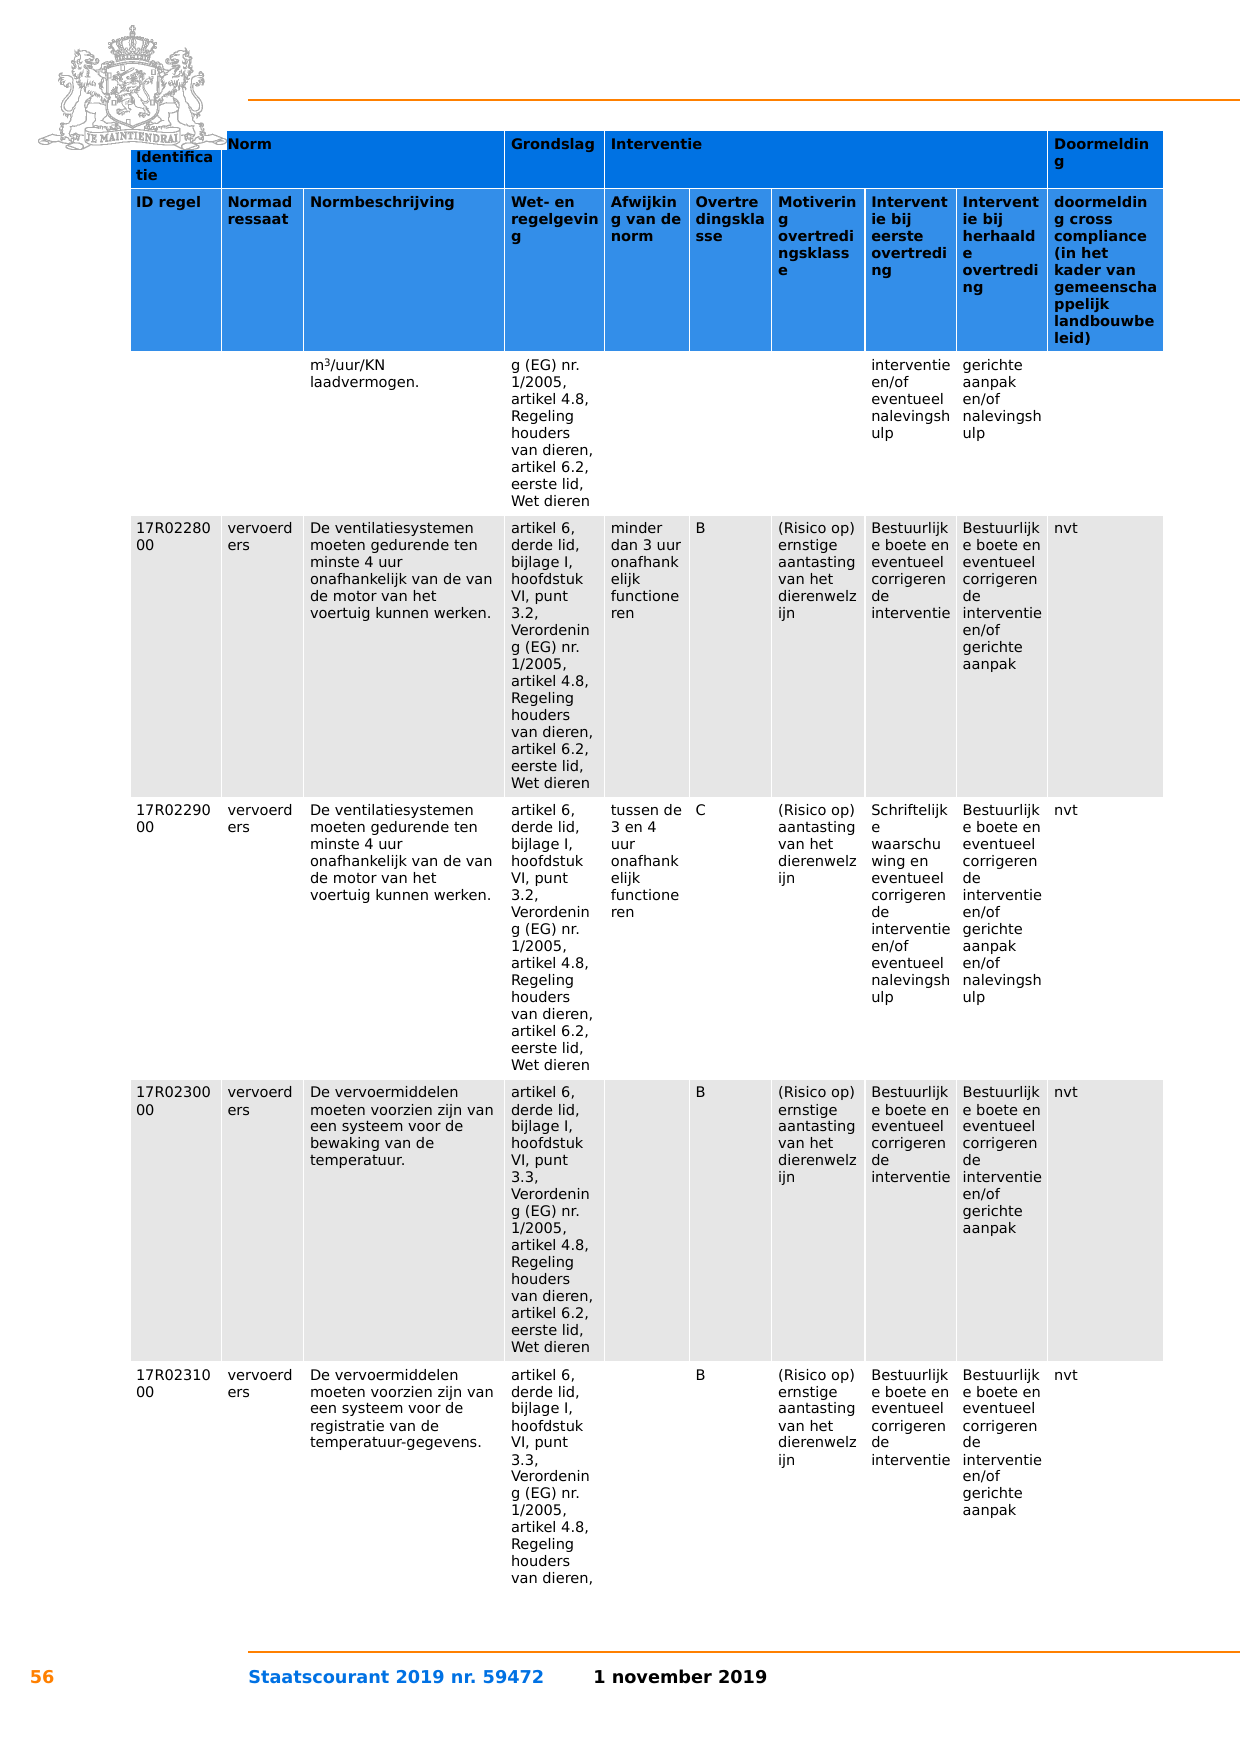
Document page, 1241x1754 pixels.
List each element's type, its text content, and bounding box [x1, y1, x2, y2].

table_cell 17R0230000 [131, 1080, 221, 1361]
table_cell B [690, 1080, 771, 1361]
table_cell Wet- en regelgeving [505, 189, 604, 351]
table_header Doormelding [1048, 131, 1163, 188]
table_cell doormelding cross compliance (in het kader van gemeenschappelijk landbouwbeleid) [1048, 189, 1163, 351]
table_cell artikel 6, derde lid, bijlage I, hoofdstuk VI, punt 3.3, Verordening (EG) nr. 1/2005, artikel 4.8, Regeling houders van dieren, [505, 1362, 604, 1592]
table_cell vervoerders [222, 1362, 303, 1592]
table_header Grondslag [505, 131, 604, 188]
table_cell Bestuurlijke boete en eventueel corrigerende interventie en/of gerichte aanpak [957, 1362, 1047, 1592]
table_cell [222, 352, 303, 514]
table_cell Bestuurlijke boete en eventueel corrigerende interventie [866, 1362, 956, 1592]
table_cell Interventie bij eerste overtreding [866, 189, 956, 351]
table_header Identificatie [131, 150, 221, 188]
table_cell vervoerders [222, 1080, 303, 1361]
table_cell Normadressaat [222, 189, 303, 351]
table_cell Overtredingsklasse [690, 189, 771, 351]
table_cell (Risico op) ernstige aantasting van het dierenwelzijn [772, 1080, 864, 1361]
table_cell Bestuurlijke boete en eventueel corrigerende interventie en/of gerichte aanpak [957, 516, 1047, 797]
table_cell [1048, 352, 1163, 514]
table_cell Motivering overtredingsklasse [772, 189, 864, 351]
table_cell De vervoermiddelen moeten voorzien zijn van een systeem voor de bewaking van de temperatuur. [304, 1080, 504, 1361]
table_cell Interventie bij herhaalde overtreding [957, 189, 1047, 351]
table_cell interventie en/of eventueel nalevingshulp [866, 352, 956, 514]
table_cell Bestuurlijke boete en eventueel corrigerende interventie [866, 1080, 956, 1361]
table_header Norm [222, 131, 504, 188]
table_cell nvt [1048, 1080, 1163, 1361]
table_cell [605, 1362, 689, 1592]
table_cell nvt [1048, 1362, 1163, 1592]
table_cell ID regel [131, 189, 221, 351]
table_cell Bestuurlijke boete en eventueel corrigerende interventie en/of gerichte aanpak [957, 1080, 1047, 1361]
table_cell [772, 352, 864, 514]
table_cell gerichte aanpak en/of nalevingshulp [957, 352, 1047, 514]
table_cell nvt [1048, 516, 1163, 797]
table_cell artikel 6, derde lid, bijlage I, hoofdstuk VI, punt 3.2, Verordening (EG) nr. 1/2005, artikel 4.8, Regeling houders van dieren, artikel 6.2, eerste lid, Wet dieren [505, 798, 604, 1079]
table_cell 17R0228000 [131, 516, 221, 797]
table_cell vervoerders [222, 798, 303, 1079]
table_cell artikel 6, derde lid, bijlage I, hoofdstuk VI, punt 3.3, Verordening (EG) nr. 1/2005, artikel 4.8, Regeling houders van dieren, artikel 6.2, eerste lid, Wet dieren [505, 1080, 604, 1361]
table_cell (Risico op) aantasting van het dierenwelzijn [772, 798, 864, 1079]
table_cell m3/uur/KN laadvermogen. [304, 352, 504, 514]
table_cell minder dan 3 uur onafhankelijk functioneren [605, 516, 689, 797]
table_cell C [690, 798, 771, 1079]
table_cell Bestuurlijke boete en eventueel corrigerende interventie [866, 516, 956, 797]
table_cell Schriftelijke waarschuwing en eventueel corrigerende interventie en/of eventueel nalevingshulp [866, 798, 956, 1079]
table_cell nvt [1048, 798, 1163, 1079]
table_cell De ventilatiesystemen moeten gedurende ten minste 4 uur onafhankelijk van de van de motor van het voertuig kunnen werken. [304, 516, 504, 797]
table_cell g (EG) nr. 1/2005, artikel 4.8, Regeling houders van dieren, artikel 6.2, eerste lid, Wet dieren [505, 352, 604, 514]
table_cell Afwijking van de norm [605, 189, 689, 351]
table_cell De ventilatiesystemen moeten gedurende ten minste 4 uur onafhankelijk van de van de motor van het voertuig kunnen werken. [304, 798, 504, 1079]
table_cell B [690, 1362, 771, 1592]
table_cell artikel 6, derde lid, bijlage I, hoofdstuk VI, punt 3.2, Verordening (EG) nr. 1/2005, artikel 4.8, Regeling houders van dieren, artikel 6.2, eerste lid, Wet dieren [505, 516, 604, 797]
table_cell 17R0231000 [131, 1362, 221, 1592]
table_cell 17R0229000 [131, 798, 221, 1079]
table_cell De vervoermiddelen moeten voorzien zijn van een systeem voor de registratie van de temperatuur-gegevens. [304, 1362, 504, 1592]
table_cell Normbeschrijving [304, 189, 504, 351]
table_cell vervoerders [222, 516, 303, 797]
table_cell tussen de 3 en 4 uur onafhankelijk functioneren [605, 798, 689, 1079]
table_cell [605, 1080, 689, 1361]
table_cell B [690, 516, 771, 797]
table_cell (Risico op) ernstige aantasting van het dierenwelzijn [772, 516, 864, 797]
table_cell [605, 352, 689, 514]
table_cell [690, 352, 771, 514]
table_cell (Risico op) ernstige aantasting van het dierenwelzijn [772, 1362, 864, 1592]
table_cell Bestuurlijke boete en eventueel corrigerende interventie en/of gerichte aanpak en/of nalevingshulp [957, 798, 1047, 1079]
table_cell [131, 352, 221, 514]
table_header Interventie [605, 131, 1047, 188]
picture [38, 25, 227, 150]
